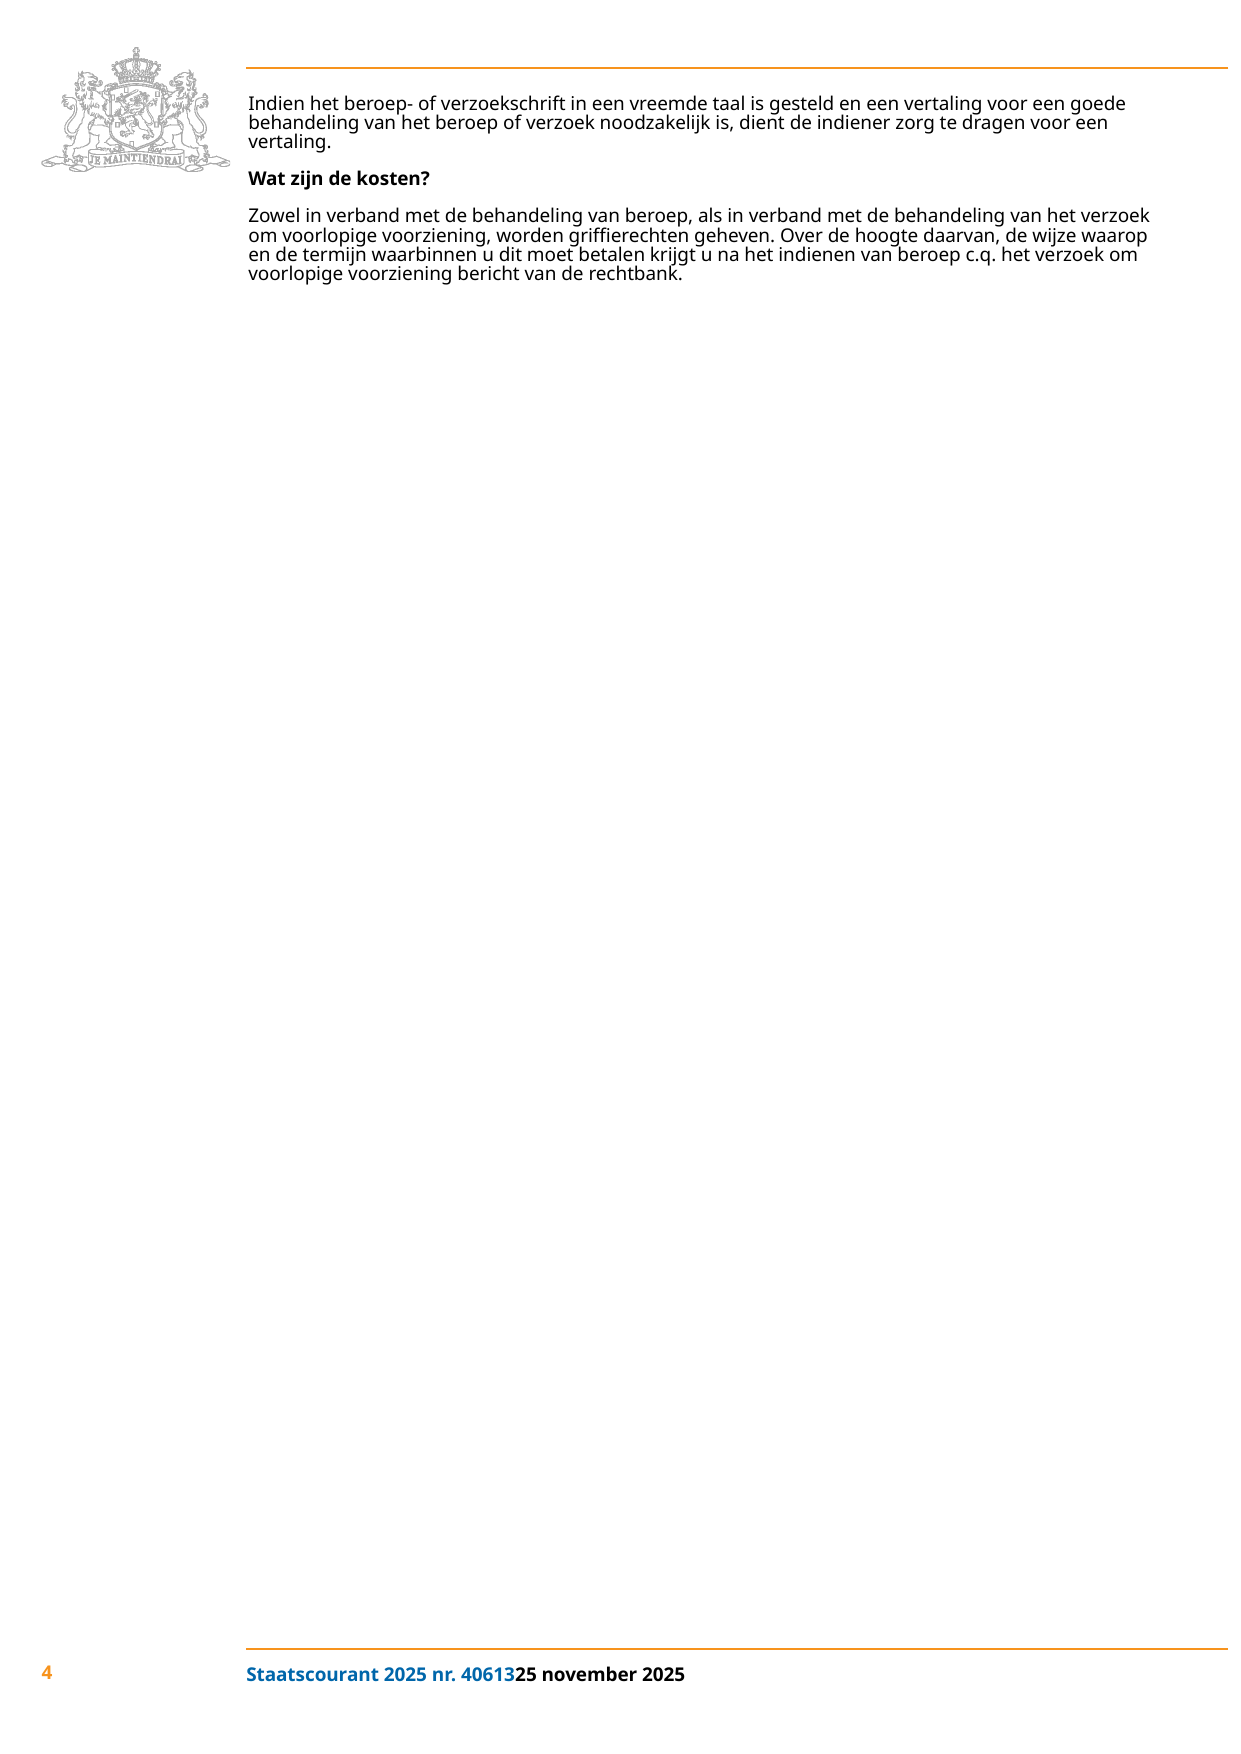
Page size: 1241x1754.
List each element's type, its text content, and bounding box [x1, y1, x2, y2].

text Zowel in verband met de behandeling van beroep, als in verband met de behandeling van het verzoek om voorlopige voorziening, worden griffierechten geheven. Over de hoogte daarvan, de wijze waarop en de termijn waarbinnen u dit moet betalen krijgt u na het indienen van beroep c.q. het verzoek om voorlopige voorziening bericht van de rechtbank. [248, 207, 1152, 284]
text Wat zijn de kosten? [248, 170, 1152, 189]
text Indien het beroep- of verzoekschrift in een vreemde taal is gesteld en een vertaling voor een goede behandeling van het beroep of verzoek noodzakelijk is, dient de indiener zorg te dragen voor een vertaling. [248, 95, 1152, 153]
picture [41, 47, 231, 172]
